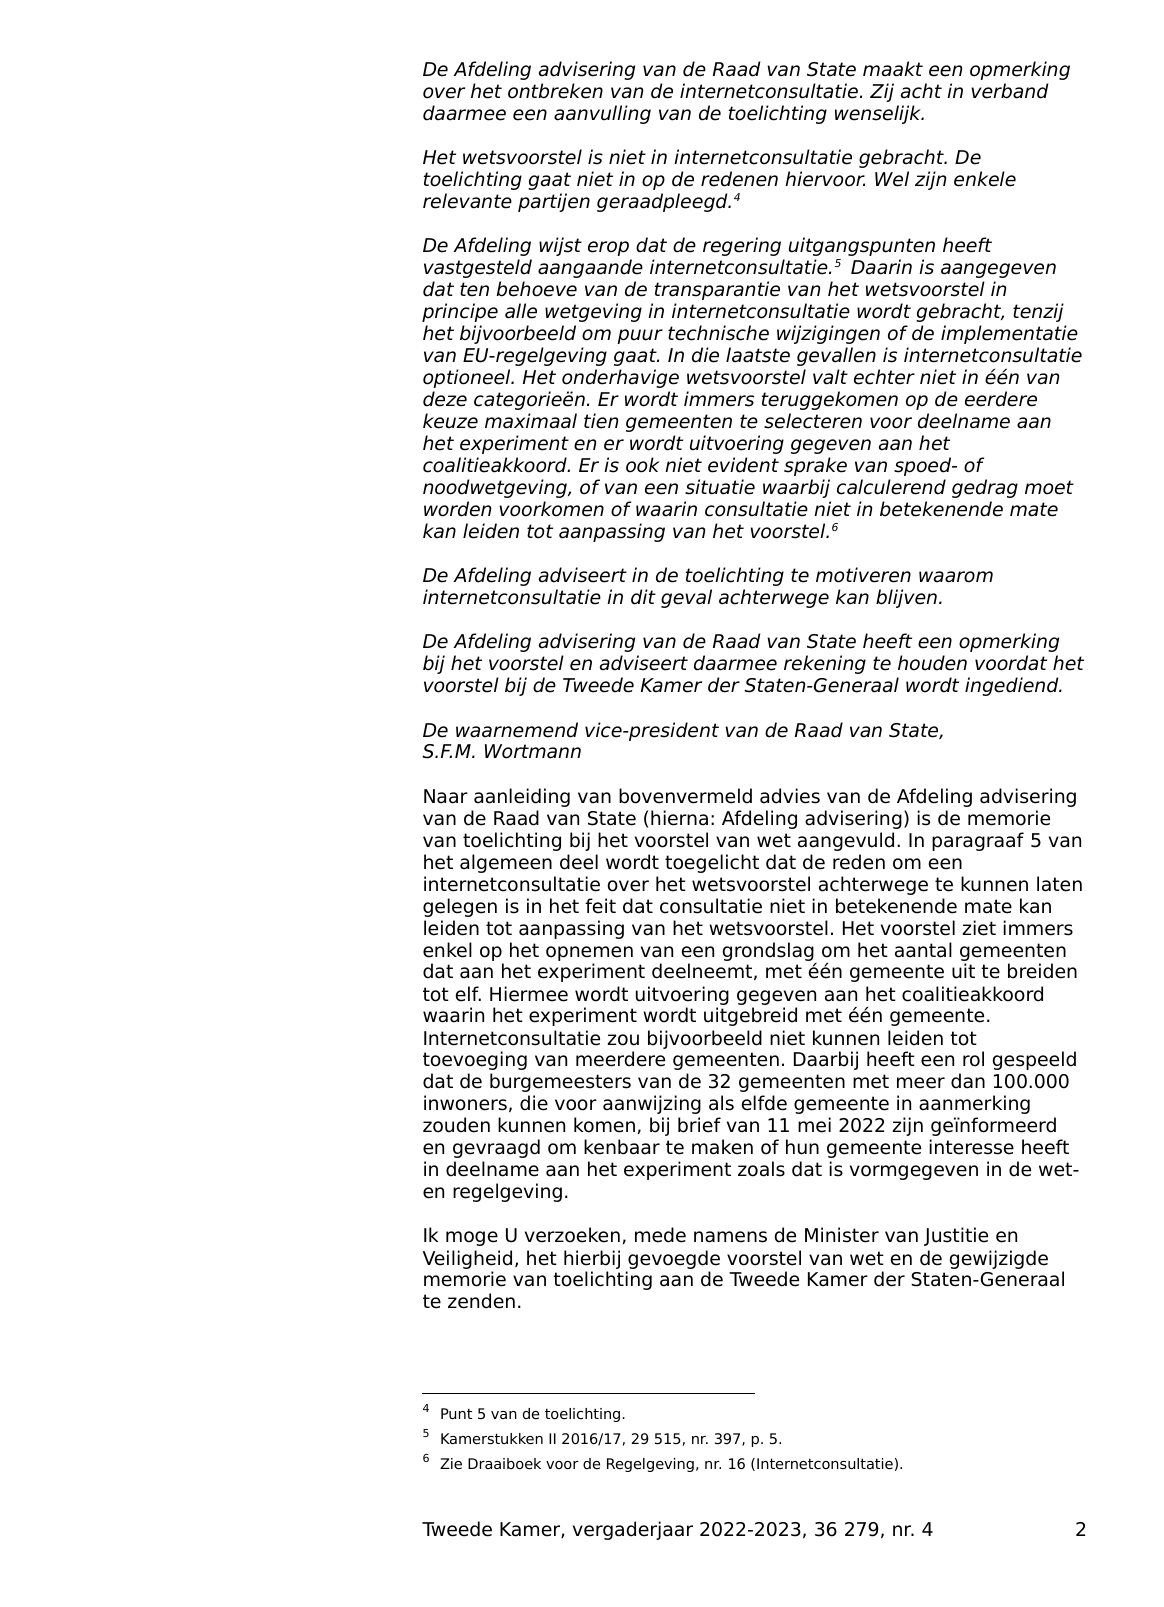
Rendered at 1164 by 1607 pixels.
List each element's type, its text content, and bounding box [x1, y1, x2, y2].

text Naar aanleiding van bovenvermeld advies van de Afdeling advisering van de Raad van State (hierna: Afdeling advisering) is de memorie van toelichting bij het voorstel van wet aangevuld. In paragraaf 5 van het algemeen deel wordt toegelicht dat de reden om een internetconsultatie over het wetsvoorstel achterwege te kunnen laten gelegen is in het feit dat consultatie niet in betekenende mate kan leiden tot aanpassing van het wetsvoorstel. Het voorstel ziet immers enkel op het opnemen van een grondslag om het aantal gemeenten dat aan het experiment deelneemt, met één gemeente uit te breiden tot elf. Hiermee wordt uitvoering gegeven aan het coalitieakkoord waarin het experiment wordt uitgebreid met één gemeente. Internetconsultatie zou bijvoorbeeld niet kunnen leiden tot toevoeging van meerdere gemeenten. Daarbij heeft een rol gespeeld dat de burgemeesters van de 32 gemeenten met meer dan 100.000 inwoners, die voor aanwijzing als elfde gemeente in aanmerking zouden kunnen komen, bij brief van 11 mei 2022 zijn geïnformeerd en gevraagd om kenbaar te maken of hun gemeente interesse heeft in deelname aan het experiment zoals dat is vormgegeven in de wet- en regelgeving. [422, 786, 1087, 1203]
text De Afdeling advisering van de Raad van State heeft een opmerking bij het voorstel en adviseert daarmee rekening te houden voordat het voorstel bij de Tweede Kamer der Staten-Generaal wordt ingediend. [422, 631, 1087, 697]
text De Afdeling wijst erop dat de regering uitgangspunten heeft vastgesteld aangaande internetconsultatie. Daarin is aangegeven dat ten behoeve van de transparantie van het wetsvoorstel in principe alle wetgeving in internetconsultatie wordt gebracht, tenzij het bijvoorbeeld om puur technische wijzigingen of de implementatie van EU-regelgeving gaat. In die laatste gevallen is internetconsultatie optioneel. Het onderhavige wetsvoorstel valt echter niet in één van deze categorieën. Er wordt immers teruggekomen op de eerdere keuze maximaal tien gemeenten te selecteren voor deelname aan het experiment en er wordt uitvoering gegeven aan het coalitieakkoord. Er is ook niet evident sprake van spoed- of noodwetgeving, of van een situatie waarbij calculerend gedrag moet worden voorkomen of waarin consultatie niet in betekenende mate kan leiden tot aanpassing van het voorstel. [422, 235, 1087, 543]
text Het wetsvoorstel is niet in internetconsultatie gebracht. De toelichting gaat niet in op de redenen hiervoor. Wel zijn enkele relevante partijen geraadpleegd. [422, 147, 1087, 213]
text Zie Draaiboek voor de Regelgeving, nr. 16 (Internetconsultatie). [422, 1452, 1087, 1474]
text De Afdeling adviseert in de toelichting te motiveren waarom internetconsultatie in dit geval achterwege kan blijven. [422, 565, 1087, 609]
text Punt 5 van de toelichting. [422, 1402, 1087, 1424]
text De Afdeling advisering van de Raad van State maakt een opmerking over het ontbreken van de internetconsultatie. Zij acht in verband daarmee een aanvulling van de toelichting wenselijk. [422, 59, 1087, 125]
text S.F.M. Wortmann [422, 741, 1087, 763]
text Ik moge U verzoeken, mede namens de Minister van Justitie en Veiligheid, het hierbij gevoegde voorstel van wet en de gewijzigde memorie van toelichting aan de Tweede Kamer der Staten-Generaal te zenden. [422, 1225, 1087, 1313]
text De waarnemend vice-president van de Raad van State, [422, 719, 1087, 741]
text Kamerstukken II 2016/17, 29 515, nr. 397, p. 5. [422, 1427, 1087, 1449]
